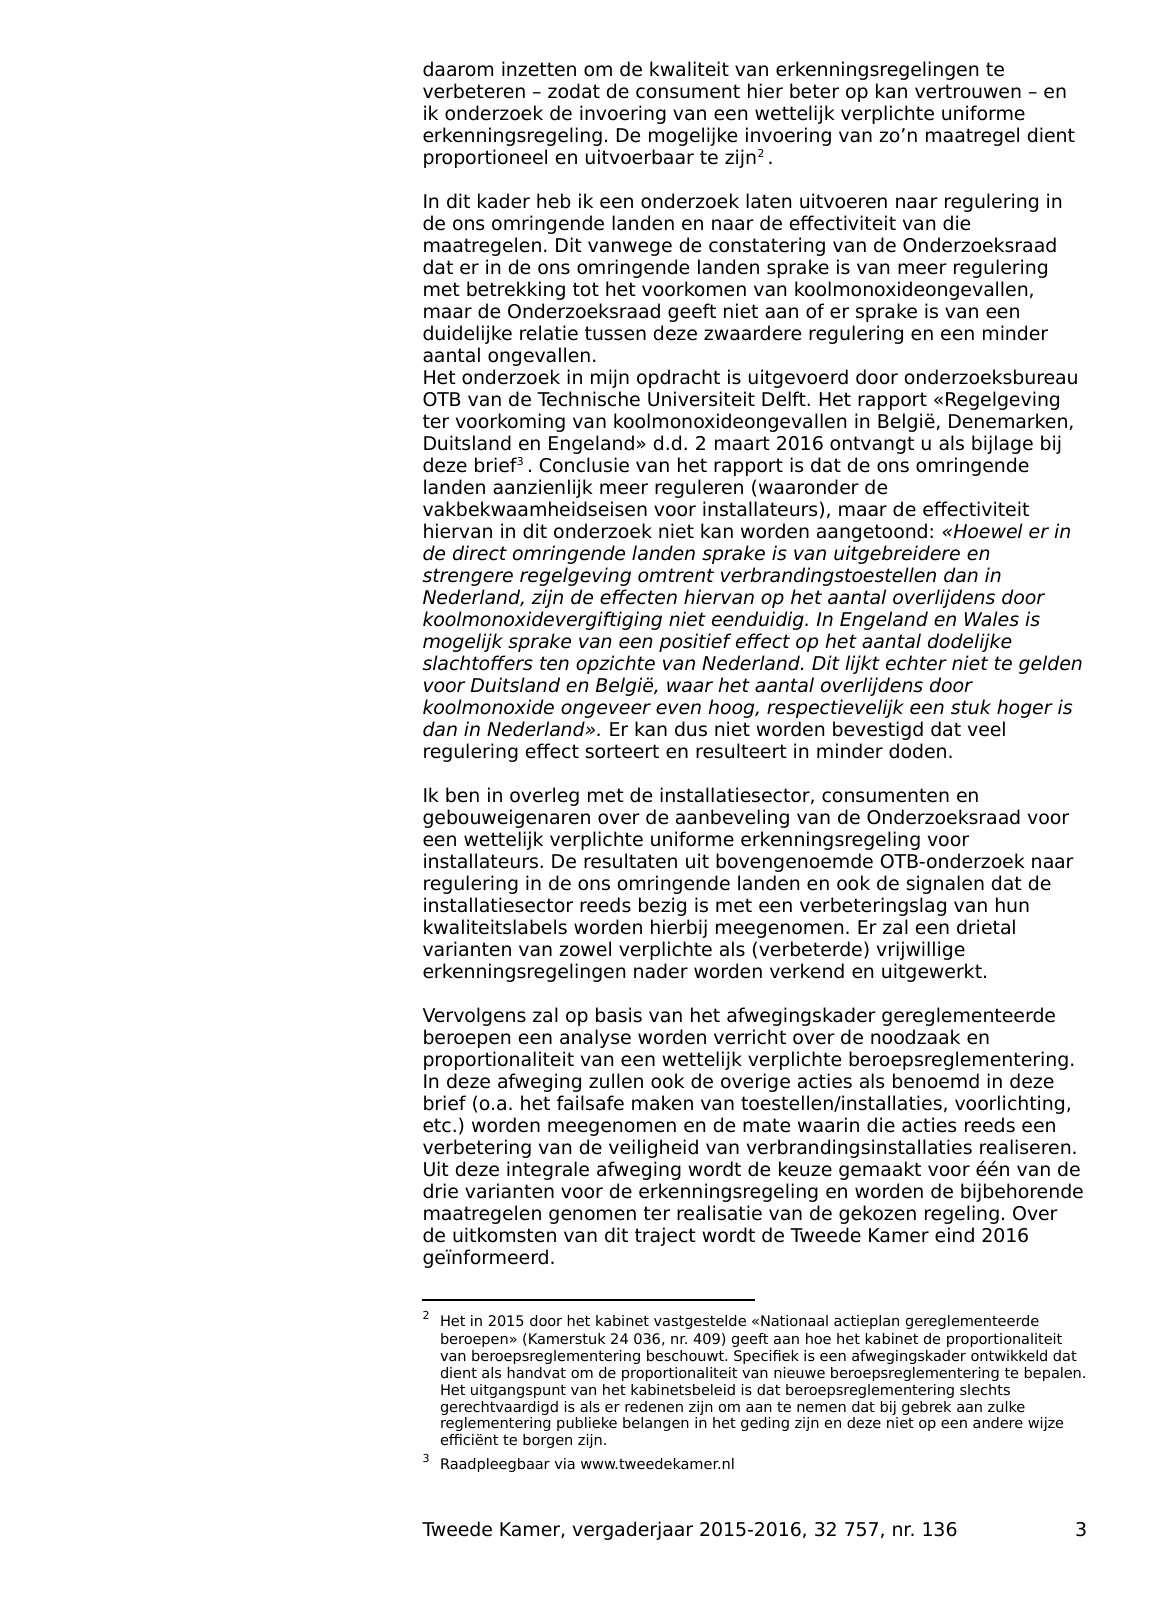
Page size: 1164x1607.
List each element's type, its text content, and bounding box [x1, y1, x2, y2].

text Het in 2015 door het kabinet vastgestelde «Nationaal actieplan gereglementeerde beroepen» (Kamerstuk 24 036, nr. 409) geeft aan hoe het kabinet de proportionaliteit van beroepsreglementering beschouwt. Specifiek is een afwegingskader ontwikkeld dat dient als handvat om de proportionaliteit van nieuwe beroepsreglementering te bepalen. Het uitgangspunt van het kabinetsbeleid is dat beroepsreglementering slechts gerechtvaardigd is als er redenen zijn om aan te nemen dat bij gebrek aan zulke reglementering publieke belangen in het geding zijn en deze niet op een andere wijze efficiënt te borgen zijn. [422, 1309, 1087, 1449]
text Ik ben in overleg met de installatiesector, consumenten en gebouweigenaren over de aanbeveling van de Onderzoeksraad voor een wettelijk verplichte uniforme erkenningsregeling voor installateurs. De resultaten uit bovengenoemde OTB-onderzoek naar regulering in de ons omringende landen en ook de signalen dat de installatiesector reeds bezig is met een verbeteringslag van hun kwaliteitslabels worden hierbij meegenomen. Er zal een drietal varianten van zowel verplichte als (verbeterde) vrijwillige erkenningsregelingen nader worden verkend en uitgewerkt. [422, 785, 1087, 983]
text Vervolgens zal op basis van het afwegingskader gereglementeerde beroepen een analyse worden verricht over de noodzaak en proportionaliteit van een wettelijk verplichte beroepsreglementering. In deze afweging zullen ook de overige acties als benoemd in deze brief (o.a. het failsafe maken van toestellen/installaties, voorlichting, etc.) worden meegenomen en de mate waarin die acties reeds een verbetering van de veiligheid van verbrandingsinstallaties realiseren. Uit deze integrale afweging wordt de keuze gemaakt voor één van de drie varianten voor de erkenningsregeling en worden de bijbehorende maatregelen genomen ter realisatie van de gekozen regeling. Over de uitkomsten van dit traject wordt de Tweede Kamer eind 2016 geïnformeerd. [422, 1005, 1087, 1268]
text Raadpleegbaar via www.tweedekamer.nl [422, 1452, 1087, 1474]
text In dit kader heb ik een onderzoek laten uitvoeren naar regulering in de ons omringende landen en naar de effectiviteit van die maatregelen. Dit vanwege de constatering van de Onderzoeksraad dat er in de ons omringende landen sprake is van meer regulering met betrekking tot het voorkomen van koolmonoxideongevallen, maar de Onderzoeksraad geeft niet aan of er sprake is van een duidelijke relatie tussen deze zwaardere regulering en een minder aantal ongevallen. [422, 191, 1087, 367]
text Het onderzoek in mijn opdracht is uitgevoerd door onderzoeksbureau OTB van de Technische Universiteit Delft. Het rapport «Regelgeving ter voorkoming van koolmonoxideongevallen in België, Denemarken, Duitsland en Engeland» d.d. 2 maart 2016 ontvangt u als bijlage bij deze brief. Conclusie van het rapport is dat de ons omringende landen aanzienlijk meer reguleren (waaronder de vakbekwaamheidseisen voor installateurs), maar de effectiviteit hiervan in dit onderzoek niet kan worden aangetoond: «Hoewel er in de direct omringende landen sprake is van uitgebreidere en strengere regelgeving omtrent verbrandingstoestellen dan in Nederland, zijn de effecten hiervan op het aantal overlijdens door koolmonoxidevergiftiging niet eenduidig. In Engeland en Wales is mogelijk sprake van een positief effect op het aantal dodelijke slachtoffers ten opzichte van Nederland. Dit lijkt echter niet te gelden voor Duitsland en België, waar het aantal overlijdens door koolmonoxide ongeveer even hoog, respectievelijk een stuk hoger is dan in Nederland». Er kan dus niet worden bevestigd dat veel regulering effect sorteert en resulteert in minder doden. [422, 367, 1087, 763]
text daarom inzetten om de kwaliteit van erkenningsregelingen te verbeteren – zodat de consument hier beter op kan vertrouwen – en ik onderzoek de invoering van een wettelijk verplichte uniforme erkenningsregeling. De mogelijke invoering van zo’n maatregel dient proportioneel en uitvoerbaar te zijn. [422, 59, 1087, 169]
